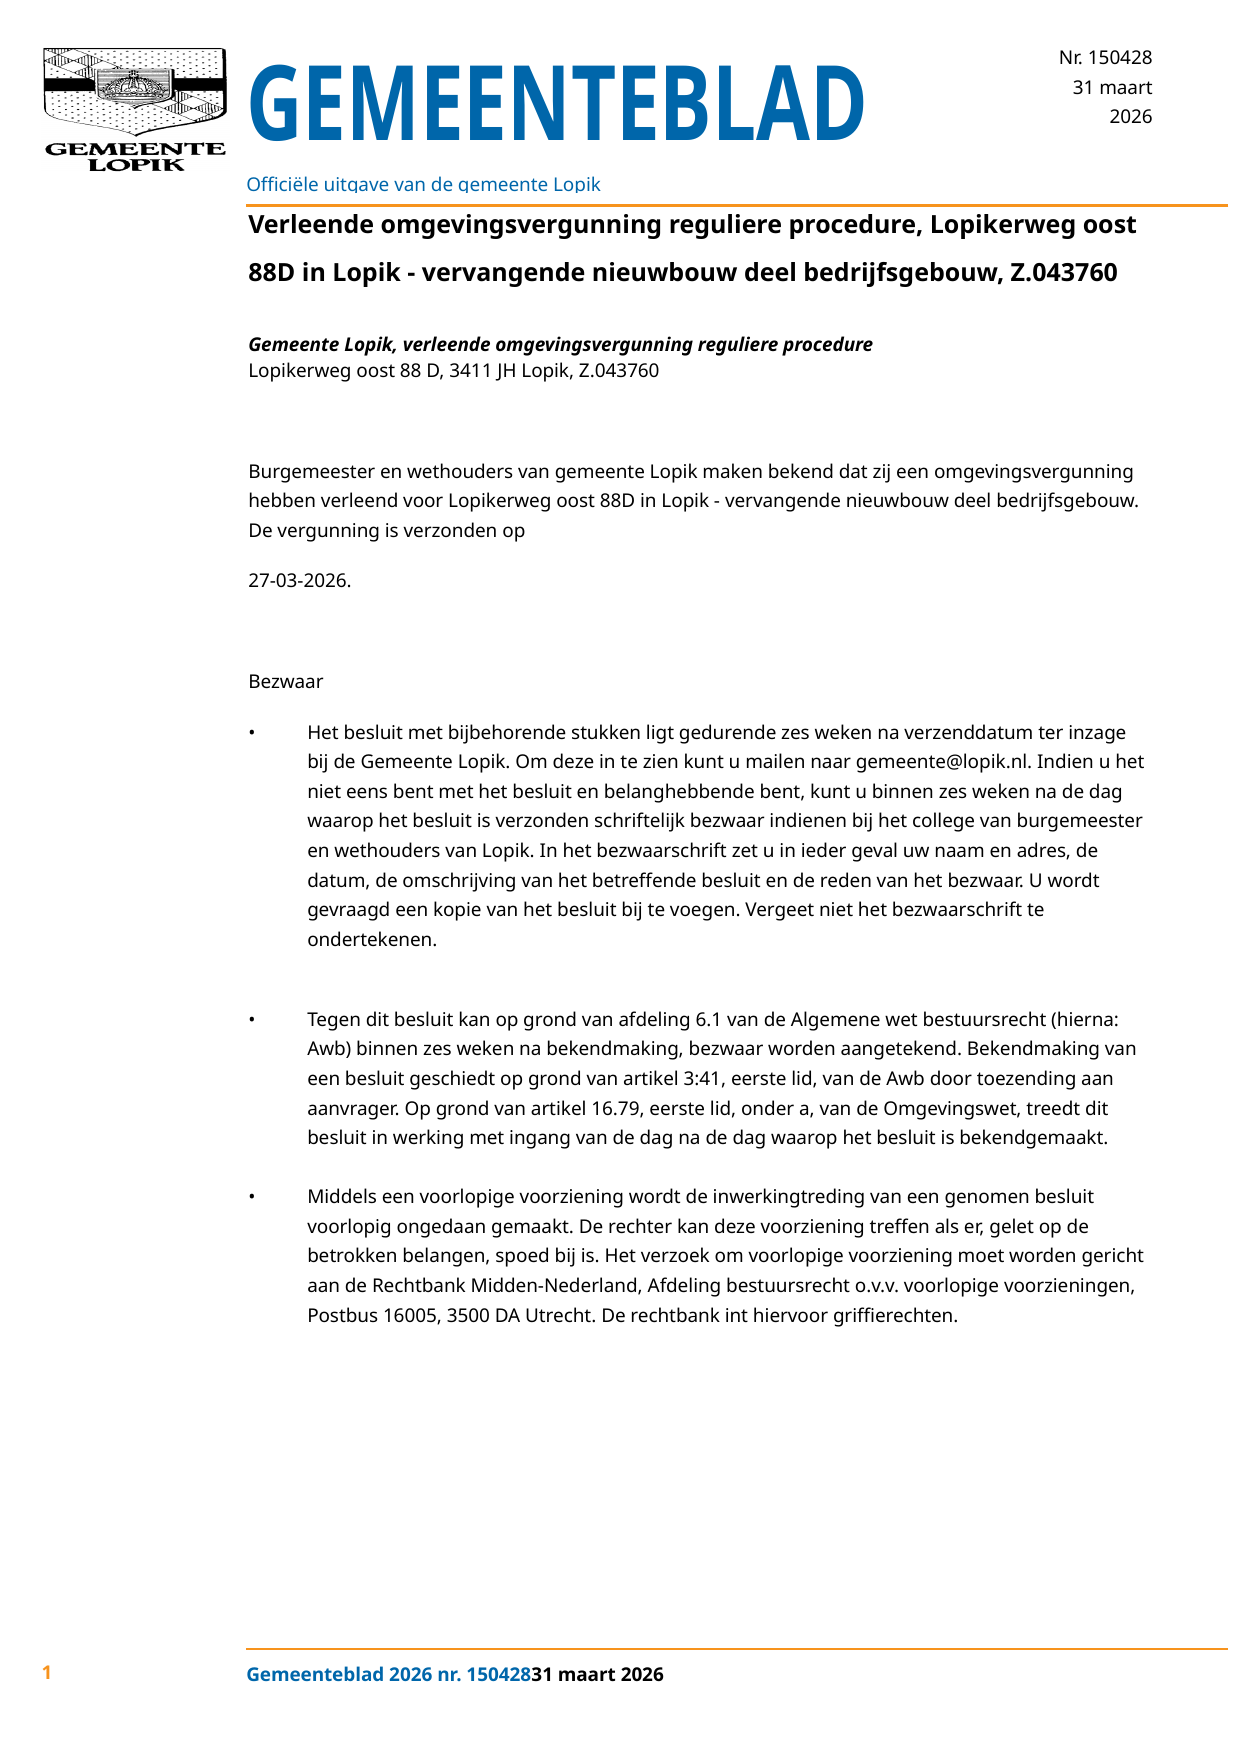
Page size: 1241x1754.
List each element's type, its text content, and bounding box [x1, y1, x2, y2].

text Verleende omgevingsvergunning reguliere procedure, Lopikerweg oost 88D in Lopik - vervangende nieuwbouw deel bedrijfsgebouw, Z.043760 [248, 207, 1152, 288]
picture [41, 47, 231, 172]
text 27-03-2026. [248, 568, 1152, 593]
text Burgemeester en wethouders van gemeente Lopik maken bekend dat zij een omgevingsvergunning hebben verleend voor Lopikerweg oost 88D in Lopik - vervangende nieuwbouw deel bedrijfsgebouw. De vergunning is verzonden op [248, 458, 1152, 543]
text Gemeente Lopik, verleende omgevingsvergunning reguliere procedure [248, 331, 1152, 357]
text Bezwaar [248, 668, 1152, 694]
list Tegen dit besluit kan op grond van afdeling 6.1 van de Algemene wet bestuursrecht (hierna: Awb) binnen zes weken na bekendmaking, bezwaar worden aangetekend. Bekendmaking van een besluit geschiedt op grond van artikel 3:41, eerste lid, van de Awb door toezending aan aanvrager. Op grond van artikel 16.79, eerste lid, onder a, van de Omgevingswet, treedt dit besluit in werking met ingang van de dag na de dag waarop het besluit is bekendgemaakt. [248, 1006, 1152, 1150]
list Middels een voorlopige voorziening wordt de inwerkingtreding van een genomen besluit voorlopig ongedaan gemaakt. De rechter kan deze voorziening treffen als er, gelet op de betrokken belangen, spoed bij is. Het verzoek om voorlopige voorziening moet worden gericht aan de Rechtbank Midden-Nederland, Afdeling bestuursrecht o.v.v. voorlopige voorzieningen, Postbus 16005, 3500 DA Utrecht. De rechtbank int hiervoor griffierechten. [248, 1183, 1152, 1327]
list Het besluit met bijbehorende stukken ligt gedurende zes weken na verzenddatum ter inzage bij de Gemeente Lopik. Om deze in te zien kunt u mailen naar gemeente@lopik.nl. Indien u het niet eens bent met het besluit en belanghebbende bent, kunt u binnen zes weken na de dag waarop het besluit is verzonden schriftelijk bezwaar indienen bij het college van burgemeester en wethouders van Lopik. In het bezwaarschrift zet u in ieder geval uw naam en adres, de datum, de omschrijving van het betreffende besluit en de reden van het bezwaar. U wordt gevraagd een kopie van het besluit bij te voegen. Vergeet niet het bezwaarschrift te ondertekenen. [248, 719, 1152, 952]
text Lopikerweg oost 88 D, 3411 JH Lopik, Z.043760 [248, 357, 1152, 383]
